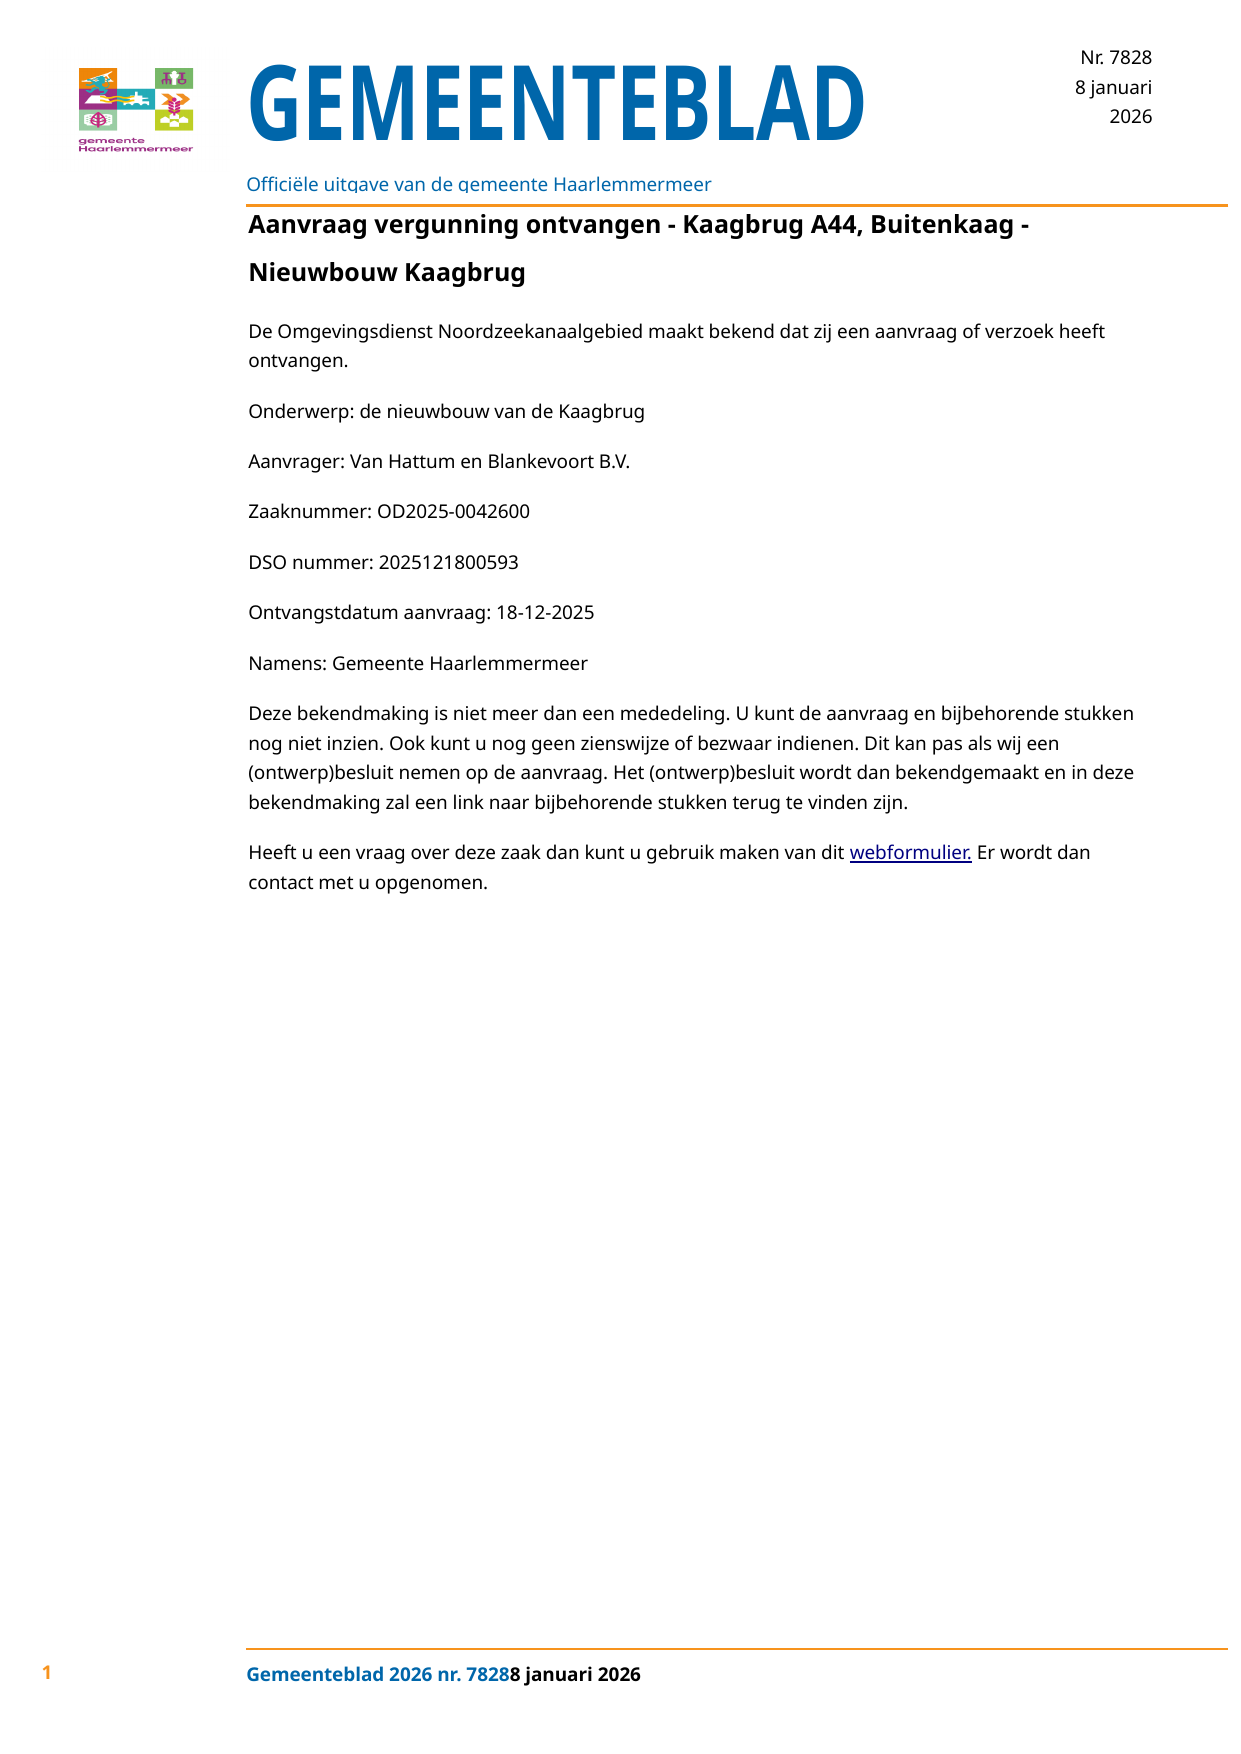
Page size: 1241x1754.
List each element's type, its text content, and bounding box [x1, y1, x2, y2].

text Namens: Gemeente Haarlemmermeer [248, 650, 1152, 676]
text Zaaknummer: OD2025-0042600 [248, 499, 1152, 524]
text De Omgevingsdienst Noordzeekanaalgebied maakt bekend dat zij een aanvraag of verzoek heeft ontvangen. [248, 318, 1152, 373]
text Onderwerp: de nieuwbouw van de Kaagbrug [248, 398, 1152, 424]
text Aanvrager: Van Hattum en Blankevoort B.V. [248, 448, 1152, 474]
text Deze bekendmaking is niet meer dan een mededeling. U kunt de aanvraag en bijbehorende stukken nog niet inzien. Ook kunt u nog geen zienswijze of bezwaar indienen. Dit kan pas als wij een (ontwerp)besluit nemen op de aanvraag. Het (ontwerp)besluit wordt dan bekendgemaakt en in deze bekendmaking zal een link naar bijbehorende stukken terug te vinden zijn. [248, 700, 1152, 815]
text DSO nummer: 2025121800593 [248, 549, 1152, 575]
picture [41, 47, 231, 172]
text Aanvraag vergunning ontvangen - Kaagbrug A44, Buitenkaag - Nieuwbouw Kaagbrug [248, 207, 1152, 288]
text Ontvangstdatum aanvraag: 18-12-2025 [248, 599, 1152, 625]
text Heeft u een vraag over deze zaak dan kunt u gebruik maken van dit webformulier. Er wordt dan contact met u opgenomen. [248, 839, 1152, 895]
